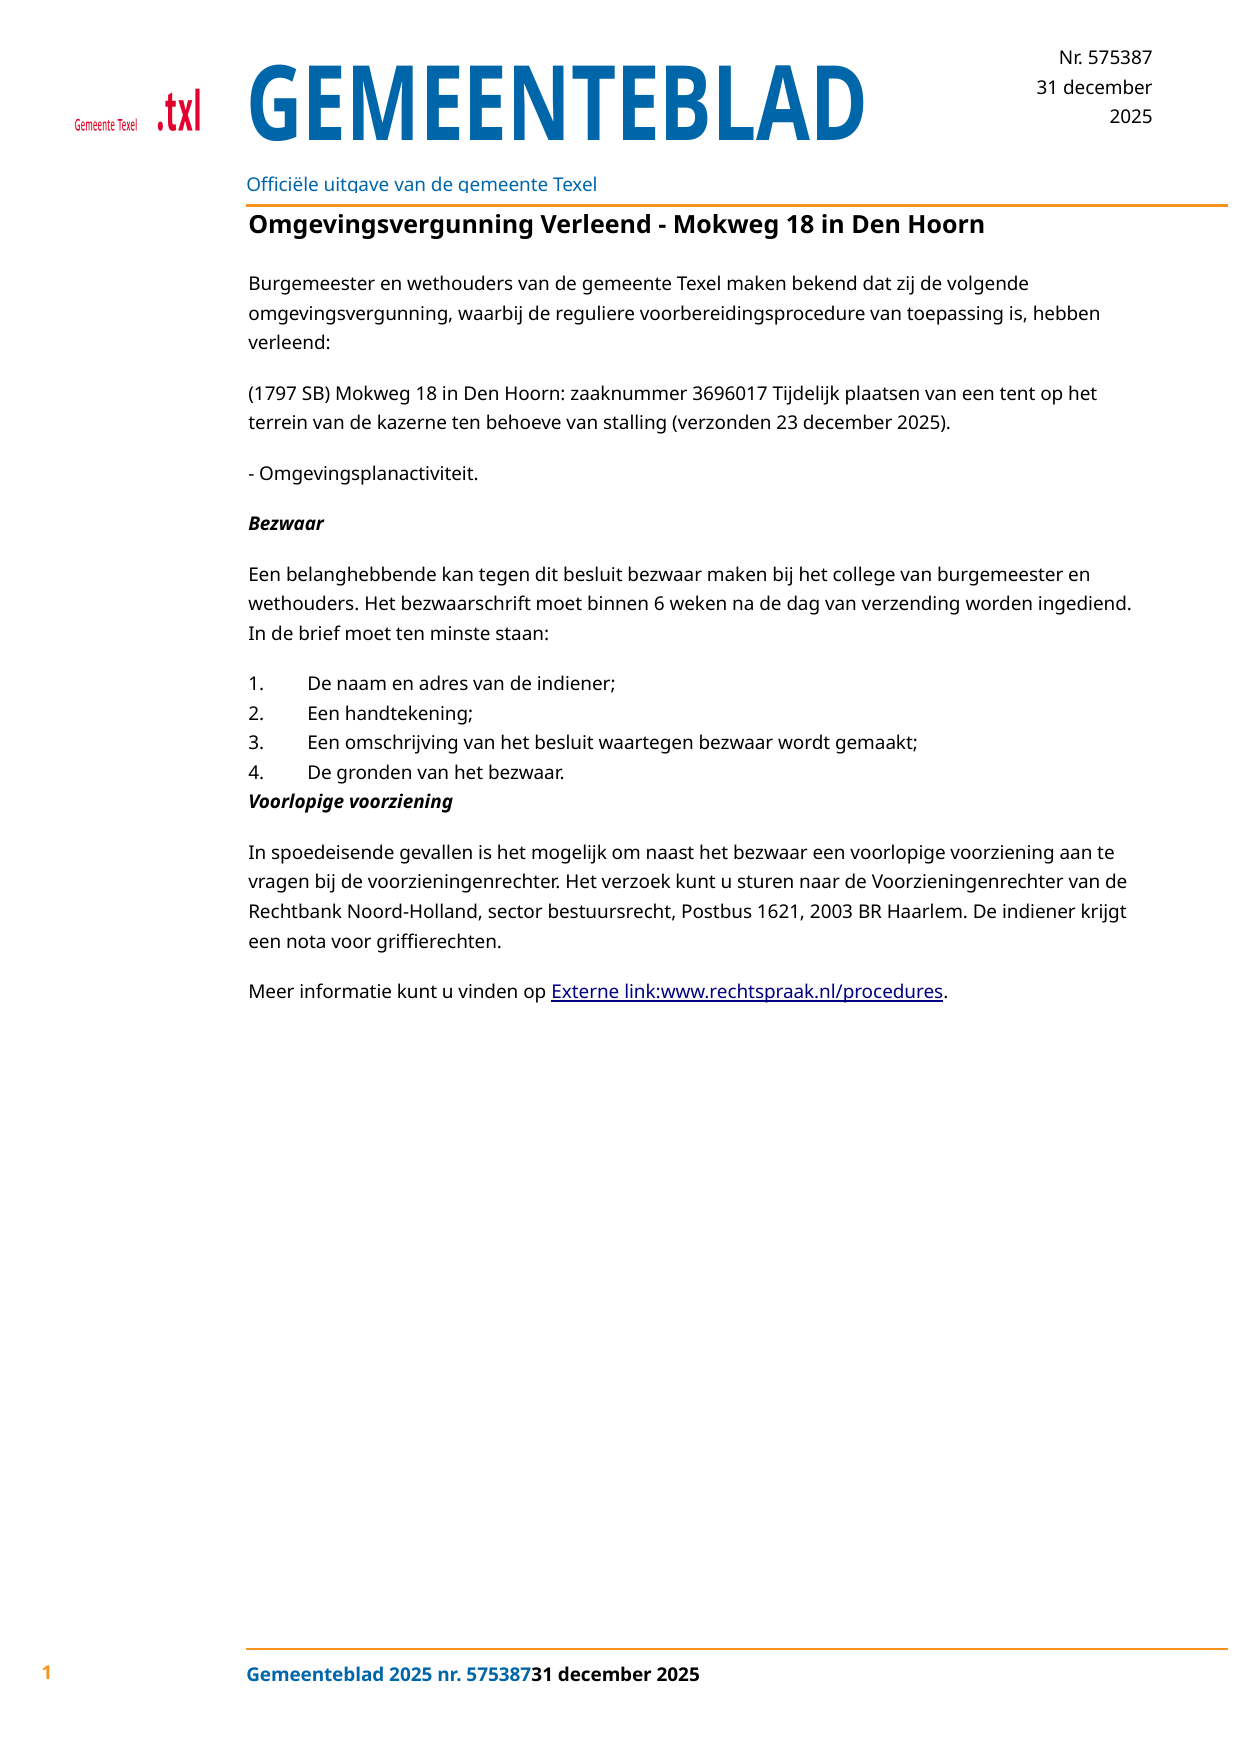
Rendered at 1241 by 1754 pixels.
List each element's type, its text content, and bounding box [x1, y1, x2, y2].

list De naam en adres van de indiener; [248, 670, 1152, 696]
text Een belanghebbende kan tegen dit besluit bezwaar maken bij het college van burgemeester en wethouders. Het bezwaarschrift moet binnen 6 weken na de dag van verzending worden ingediend. In de brief moet ten minste staan: [248, 561, 1152, 646]
text Burgemeester en wethouders van de gemeente Texel maken bekend dat zij de volgende omgevingsvergunning, waarbij de reguliere voorbereidingsprocedure van toepassing is, hebben verleend: [248, 270, 1152, 355]
text Bezwaar [248, 510, 1152, 536]
list Een omschrijving van het besluit waartegen bezwaar wordt gemaakt; [248, 729, 1152, 755]
text Meer informatie kunt u vinden op Externe link:www.rechtspraak.nl/procedures. [248, 978, 1152, 1004]
picture [41, 47, 231, 172]
list De gronden van het bezwaar. [248, 759, 1152, 785]
list Een handtekening; [248, 700, 1152, 726]
text - Omgevingsplanactiviteit. [248, 460, 1152, 486]
text In spoedeisende gevallen is het mogelijk om naast het bezwaar een voorlopige voorziening aan te vragen bij de voorzieningenrechter. Het verzoek kunt u sturen naar de Voorzieningenrechter van de Rechtbank Noord-Holland, sector bestuursrecht, Postbus 1621, 2003 BR Haarlem. De indiener krijgt een nota voor griffierechten. [248, 839, 1152, 953]
text Omgevingsvergunning Verleend - Mokweg 18 in Den Hoorn [248, 207, 1152, 241]
text (1797 SB) Mokweg 18 in Den Hoorn: zaaknummer 3696017 Tijdelijk plaatsen van een tent op het terrein van de kazerne ten behoeve van stalling (verzonden 23 december 2025). [248, 380, 1152, 435]
text Voorlopige voorziening [248, 789, 1152, 814]
